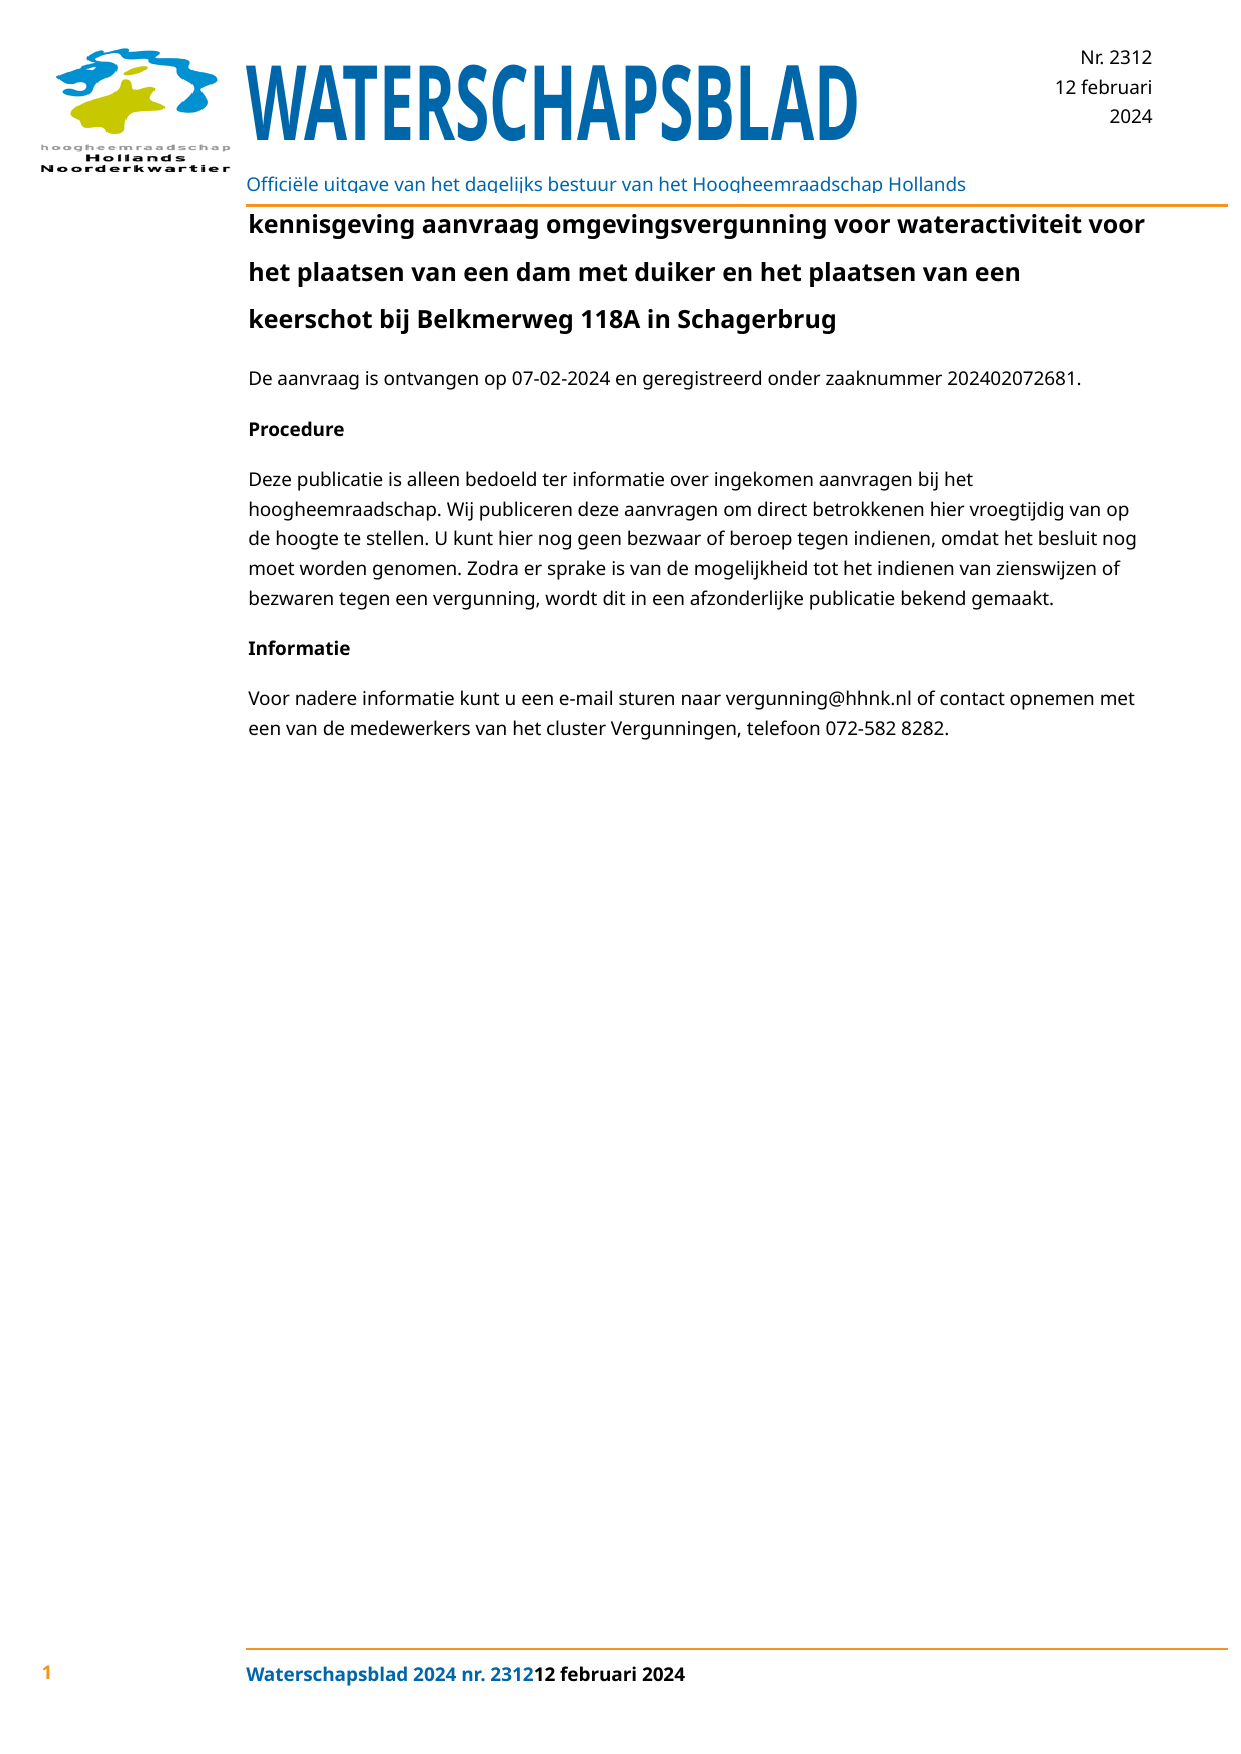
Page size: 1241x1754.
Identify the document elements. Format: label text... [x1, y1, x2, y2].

picture [41, 47, 231, 172]
text De aanvraag is ontvangen op 07-02-2024 en geregistreerd onder zaaknummer 202402072681. [248, 366, 1152, 391]
text Deze publicatie is alleen bedoeld ter informatie over ingekomen aanvragen bij het hoogheemraadschap. Wij publiceren deze aanvragen om direct betrokkenen hier vroegtijdig van op de hoogte te stellen. U kunt hier nog geen bezwaar of beroep tegen indienen, omdat het besluit nog moet worden genomen. Zodra er sprake is van de mogelijkheid tot het indienen van zienswijzen of bezwaren tegen een vergunning, wordt dit in een afzonderlijke publicatie bekend gemaakt. [248, 466, 1152, 610]
text kennisgeving aanvraag omgevingsvergunning voor wateractiviteit voor het plaatsen van een dam met duiker en het plaatsen van een keerschot bij Belkmerweg 118A in Schagerbrug [248, 207, 1152, 336]
text Procedure [248, 416, 1152, 442]
text Voor nadere informatie kunt u een e-mail sturen naar vergunning@hhnk.nl of contact opnemen met een van de medewerkers van het cluster Vergunningen, telefoon 072-582 8282. [248, 686, 1152, 741]
text Informatie [248, 635, 1152, 661]
